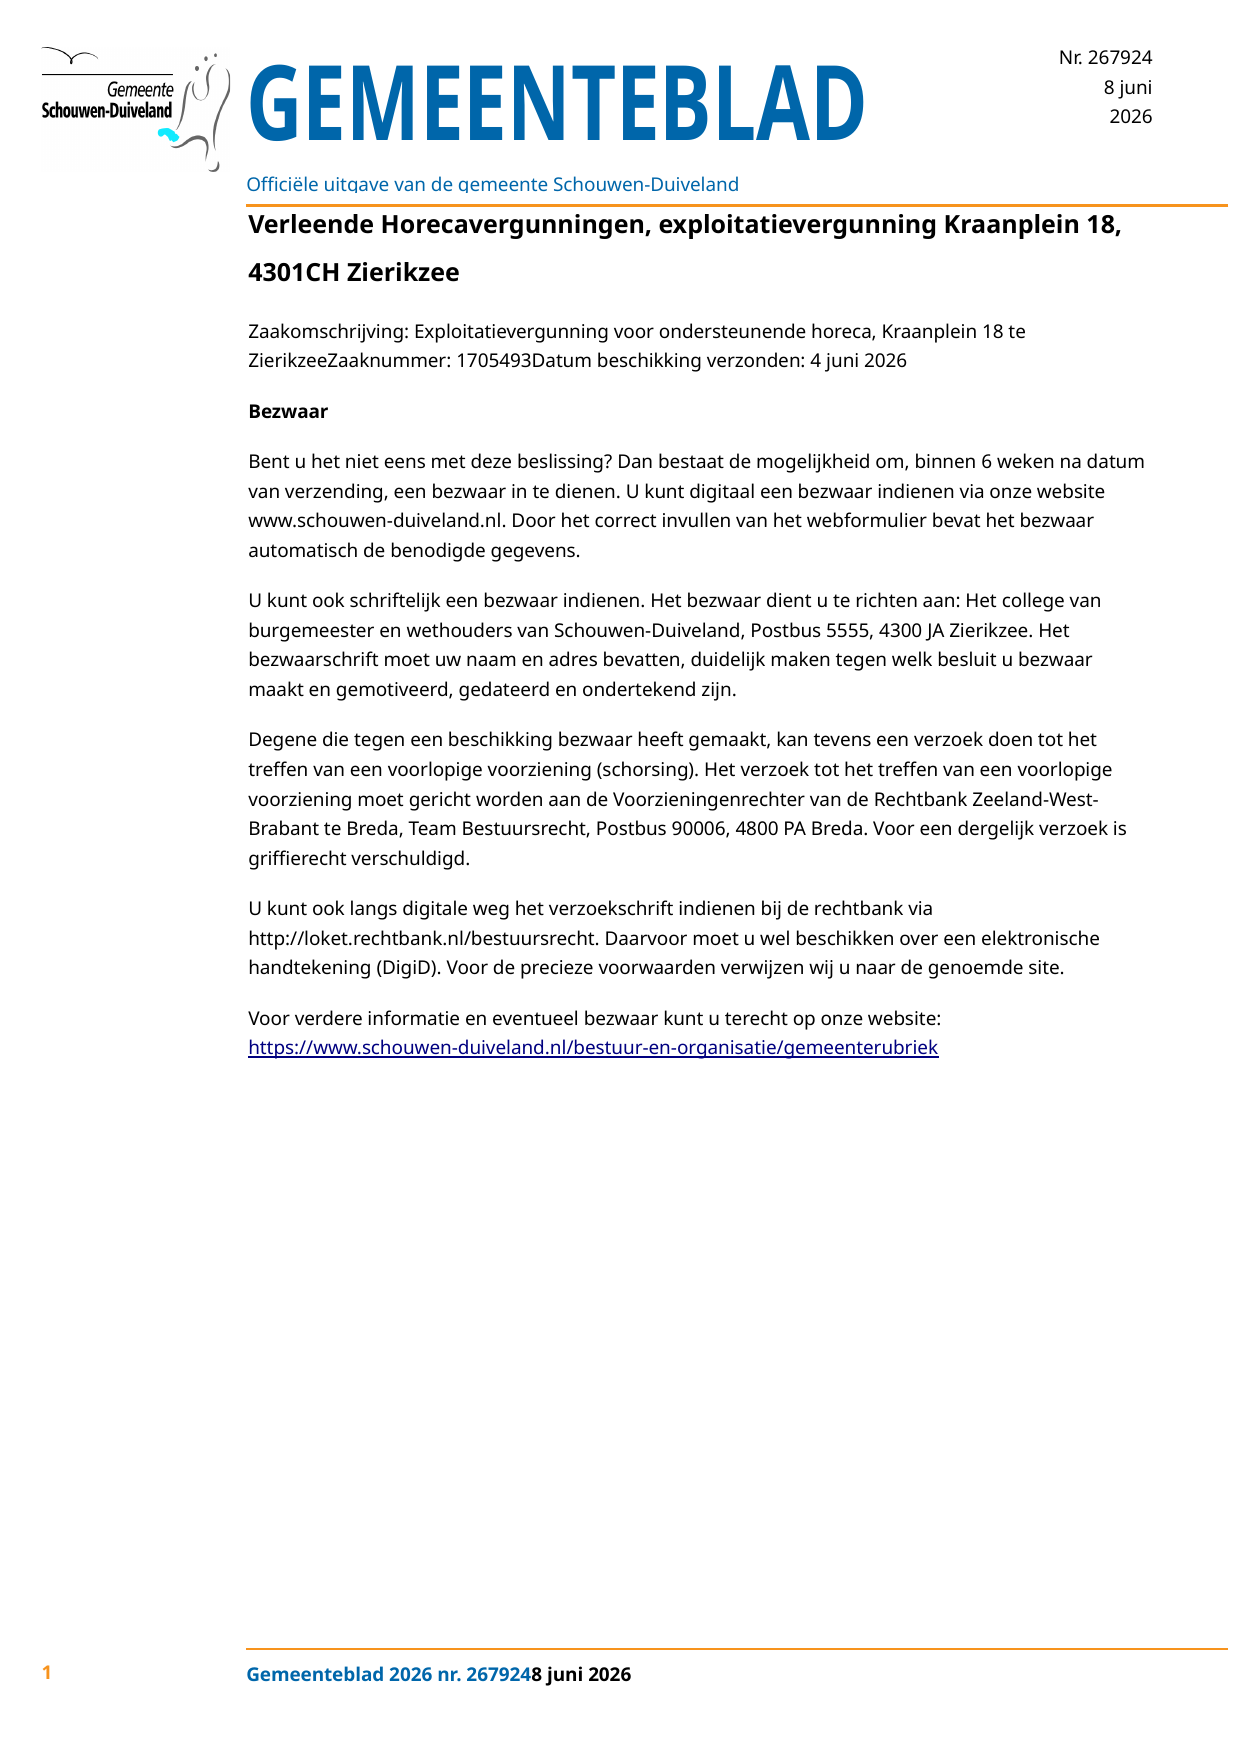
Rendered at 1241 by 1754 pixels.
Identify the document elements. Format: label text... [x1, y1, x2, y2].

text Verleende Horecavergunningen, exploitatievergunning Kraanplein 18, 4301CH Zierikzee [248, 207, 1152, 288]
picture [41, 47, 231, 172]
text Voor verdere informatie en eventueel bezwaar kunt u terecht op onze website: https://www.schouwen-duiveland.nl/bestuur-en-organisatie/gemeenterubriek [248, 1005, 1152, 1060]
text Degene die tegen een beschikking bezwaar heeft gemaakt, kan tevens een verzoek doen tot het treffen van een voorlopige voorziening (schorsing). Het verzoek tot het treffen van een voorlopige voorziening moet gericht worden aan de Voorzieningenrechter van de Rechtbank Zeeland-West-Brabant te Breda, Team Bestuursrecht, Postbus 90006, 4800 PA Breda. Voor een dergelijk verzoek is griffierecht verschuldigd. [248, 727, 1152, 871]
text Bezwaar [248, 398, 1152, 424]
text Bent u het niet eens met deze beslissing? Dan bestaat de mogelijkheid om, binnen 6 weken na datum van verzending, een bezwaar in te dienen. U kunt digitaal een bezwaar indienen via onze website www.schouwen-duiveland.nl. Door het correct invullen van het webformulier bevat het bezwaar automatisch de benodigde gegevens. [248, 448, 1152, 563]
text U kunt ook schriftelijk een bezwaar indienen. Het bezwaar dient u te richten aan: Het college van burgemeester en wethouders van Schouwen-Duiveland, Postbus 5555, 4300 JA Zierikzee. Het bezwaarschrift moet uw naam en adres bevatten, duidelijk maken tegen welk besluit u bezwaar maakt en gemotiveerd, gedateerd en ondertekend zijn. [248, 587, 1152, 702]
text U kunt ook langs digitale weg het verzoekschrift indienen bij de rechtbank via http://loket.rechtbank.nl/bestuursrecht. Daarvoor moet u wel beschikken over een elektronische handtekening (DigiD). Voor de precieze voorwaarden verwijzen wij u naar de genoemde site. [248, 895, 1152, 980]
text Zaakomschrijving: Exploitatievergunning voor ondersteunende horeca, Kraanplein 18 te ZierikzeeZaaknummer: 1705493Datum beschikking verzonden: 4 juni 2026 [248, 318, 1152, 373]
